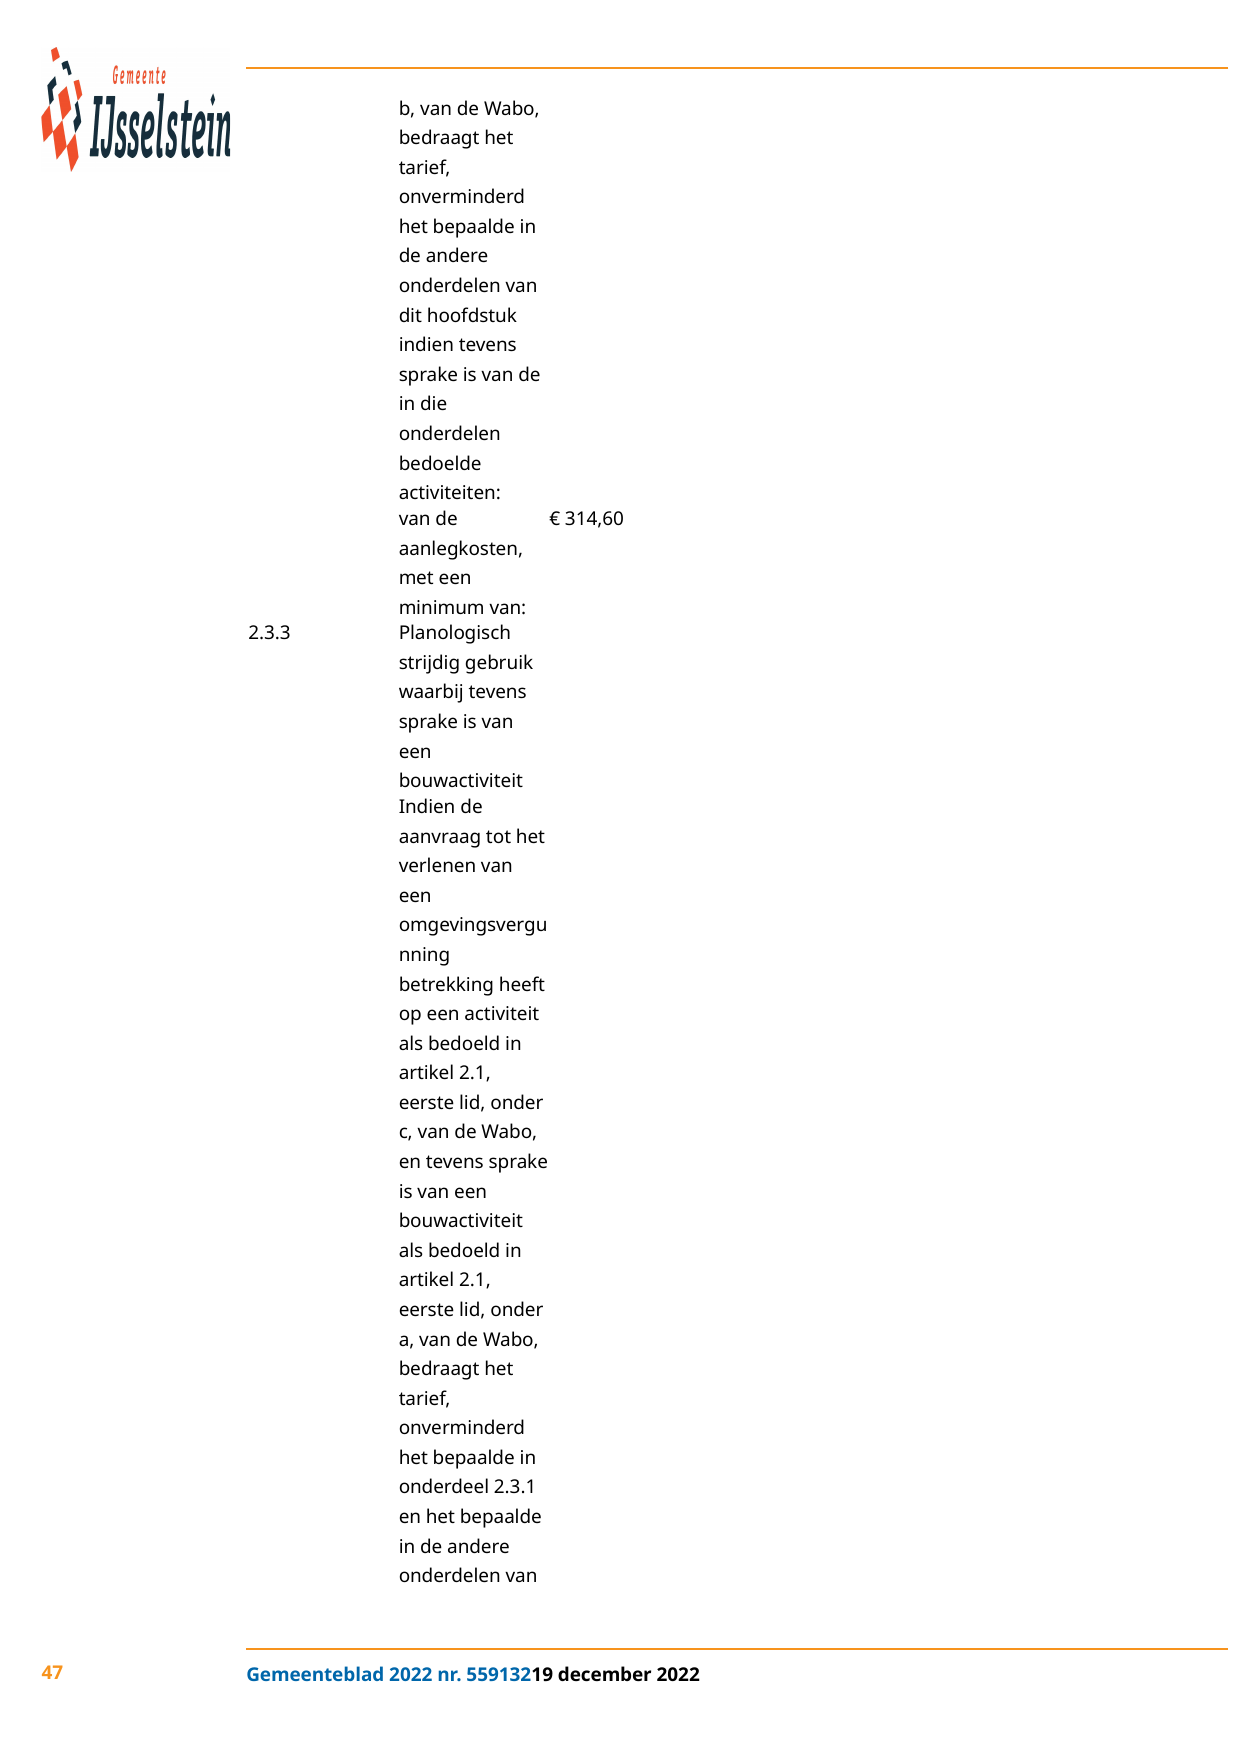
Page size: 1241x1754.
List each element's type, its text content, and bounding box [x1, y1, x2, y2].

table_cell [248, 95, 398, 505]
table_cell [549, 95, 700, 505]
picture [41, 47, 231, 172]
table_cell [248, 505, 398, 619]
table_cell Planologisch strijdig gebruik waarbij tevens sprake is van een bouwactiviteit [399, 620, 549, 793]
table_cell [549, 793, 700, 1588]
table_cell [248, 793, 398, 1588]
table_cell [549, 620, 700, 793]
table_cell € 314,60 [549, 505, 700, 619]
table_cell b, van de Wabo, bedraagt het tarief, onverminderd het bepaalde in de andere onderdelen van dit hoofdstuk indien tevens sprake is van de in die onderdelen bedoelde activiteiten: [399, 95, 549, 505]
table_cell 2.3.3 [248, 620, 398, 793]
table_cell Indien de aanvraag tot het verlenen van een omgevingsvergunning betrekking heeft op een activiteit als bedoeld in artikel 2.1, eerste lid, onder c, van de Wabo, en tevens sprake is van een bouwactiviteit als bedoeld in artikel 2.1, eerste lid, onder a, van de Wabo, bedraagt het tarief, onverminderd het bepaalde in onderdeel 2.3.1 en het bepaalde in de andere onderdelen van [399, 793, 549, 1588]
table_cell van de aanlegkosten, met een minimum van: [399, 505, 549, 619]
